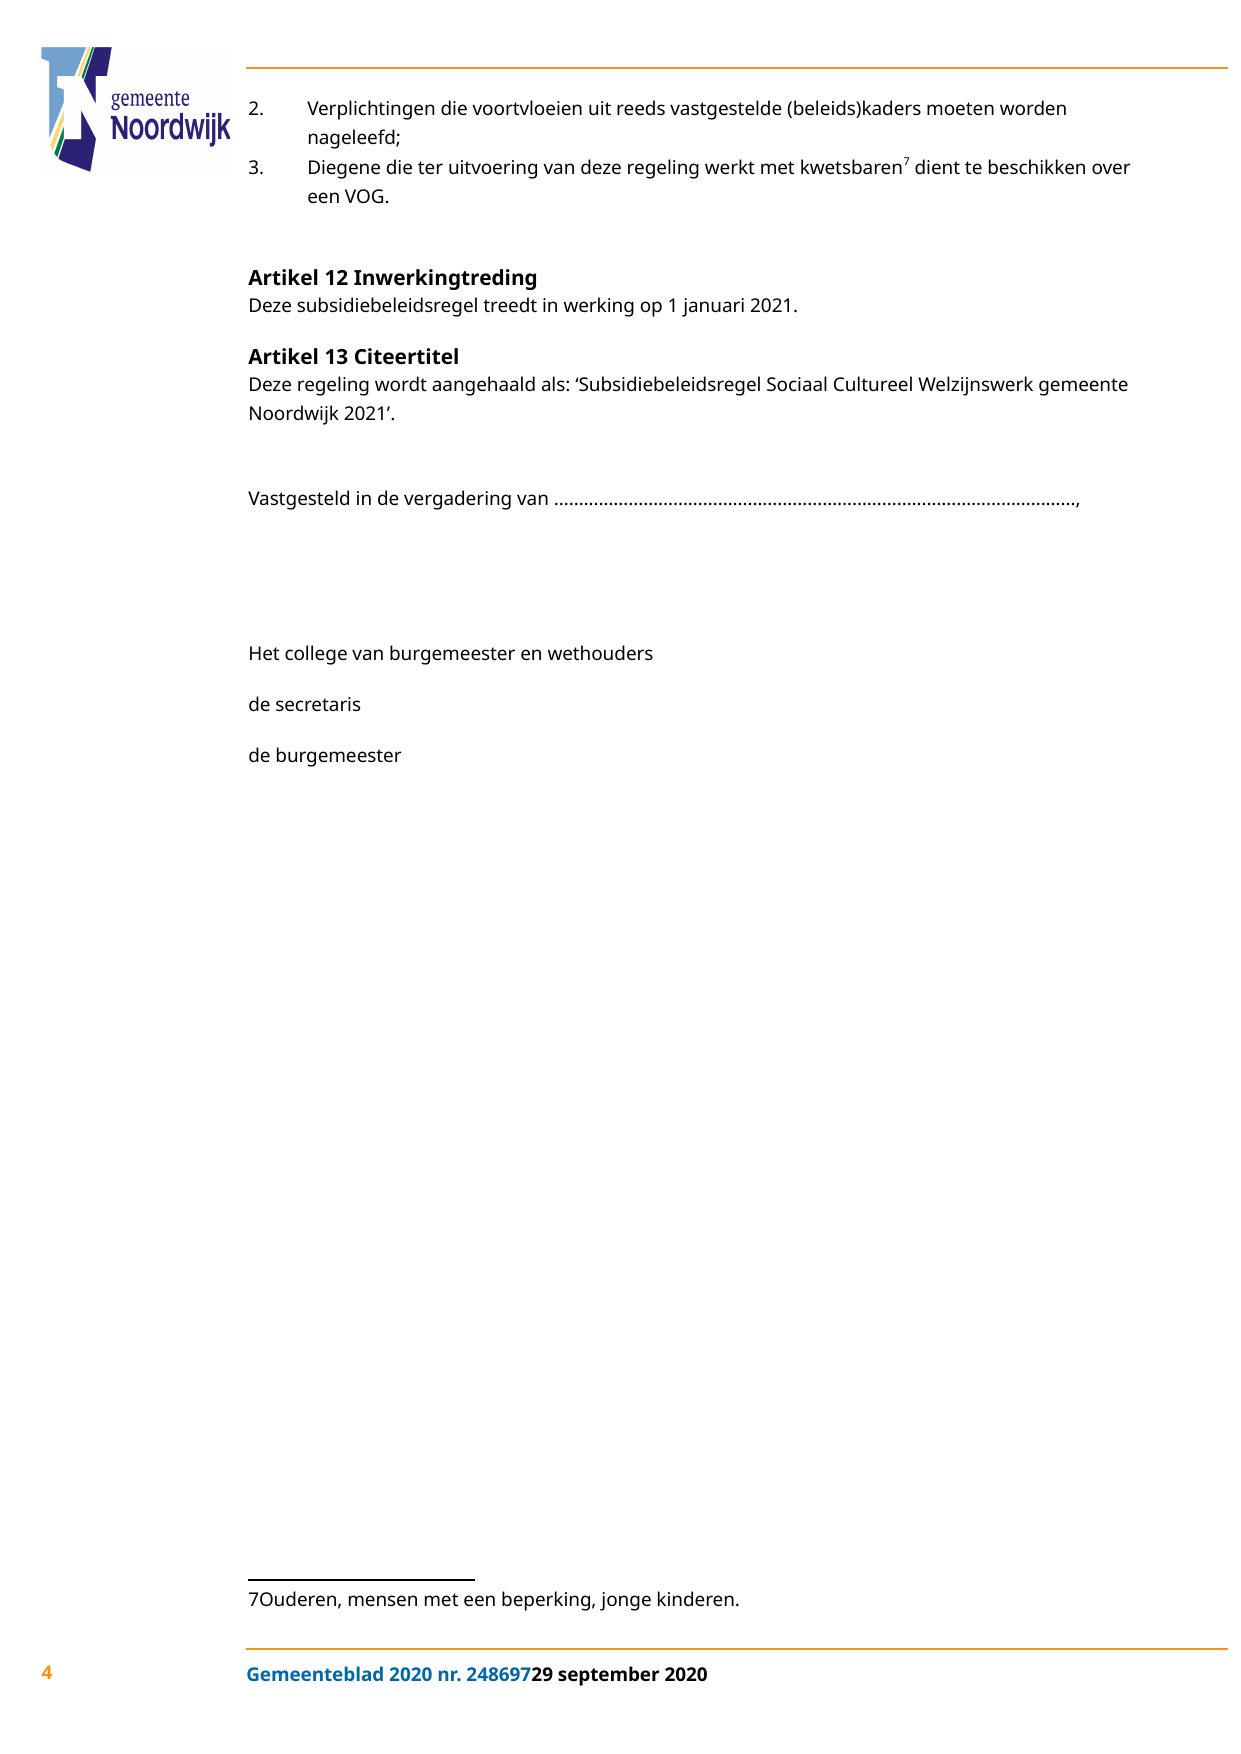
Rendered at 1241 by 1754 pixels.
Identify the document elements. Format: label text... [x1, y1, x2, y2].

list Diegene die ter uitvoering van deze regeling werkt met kwetsbaren dient te beschikken over een VOG. [248, 154, 1152, 209]
text Artikel 13 Citeertitel [248, 342, 1152, 371]
picture [41, 47, 231, 172]
text de secretaris [248, 691, 1152, 717]
text Deze subsidiebeleidsregel treedt in werking op 1 januari 2021. [248, 292, 1152, 318]
text Deze regeling wordt aangehaald als: ‘Subsidiebeleidsregel Sociaal Cultureel Welzijnswerk gemeente Noordwijk 2021’. [248, 371, 1152, 426]
text de burgemeester [248, 743, 1152, 768]
text Vastgesteld in de vergadering van ……………………………………………………………………………………………, [248, 485, 1152, 511]
text Het college van burgemeester en wethouders [248, 640, 1152, 665]
text Artikel 12 Inwerkingtreding [248, 263, 1152, 292]
list Ouderen, mensen met een beperking, jonge kinderen. [248, 1586, 1152, 1612]
list Verplichtingen die voortvloeien uit reeds vastgestelde (beleids)kaders moeten worden nageleefd; [248, 95, 1152, 150]
